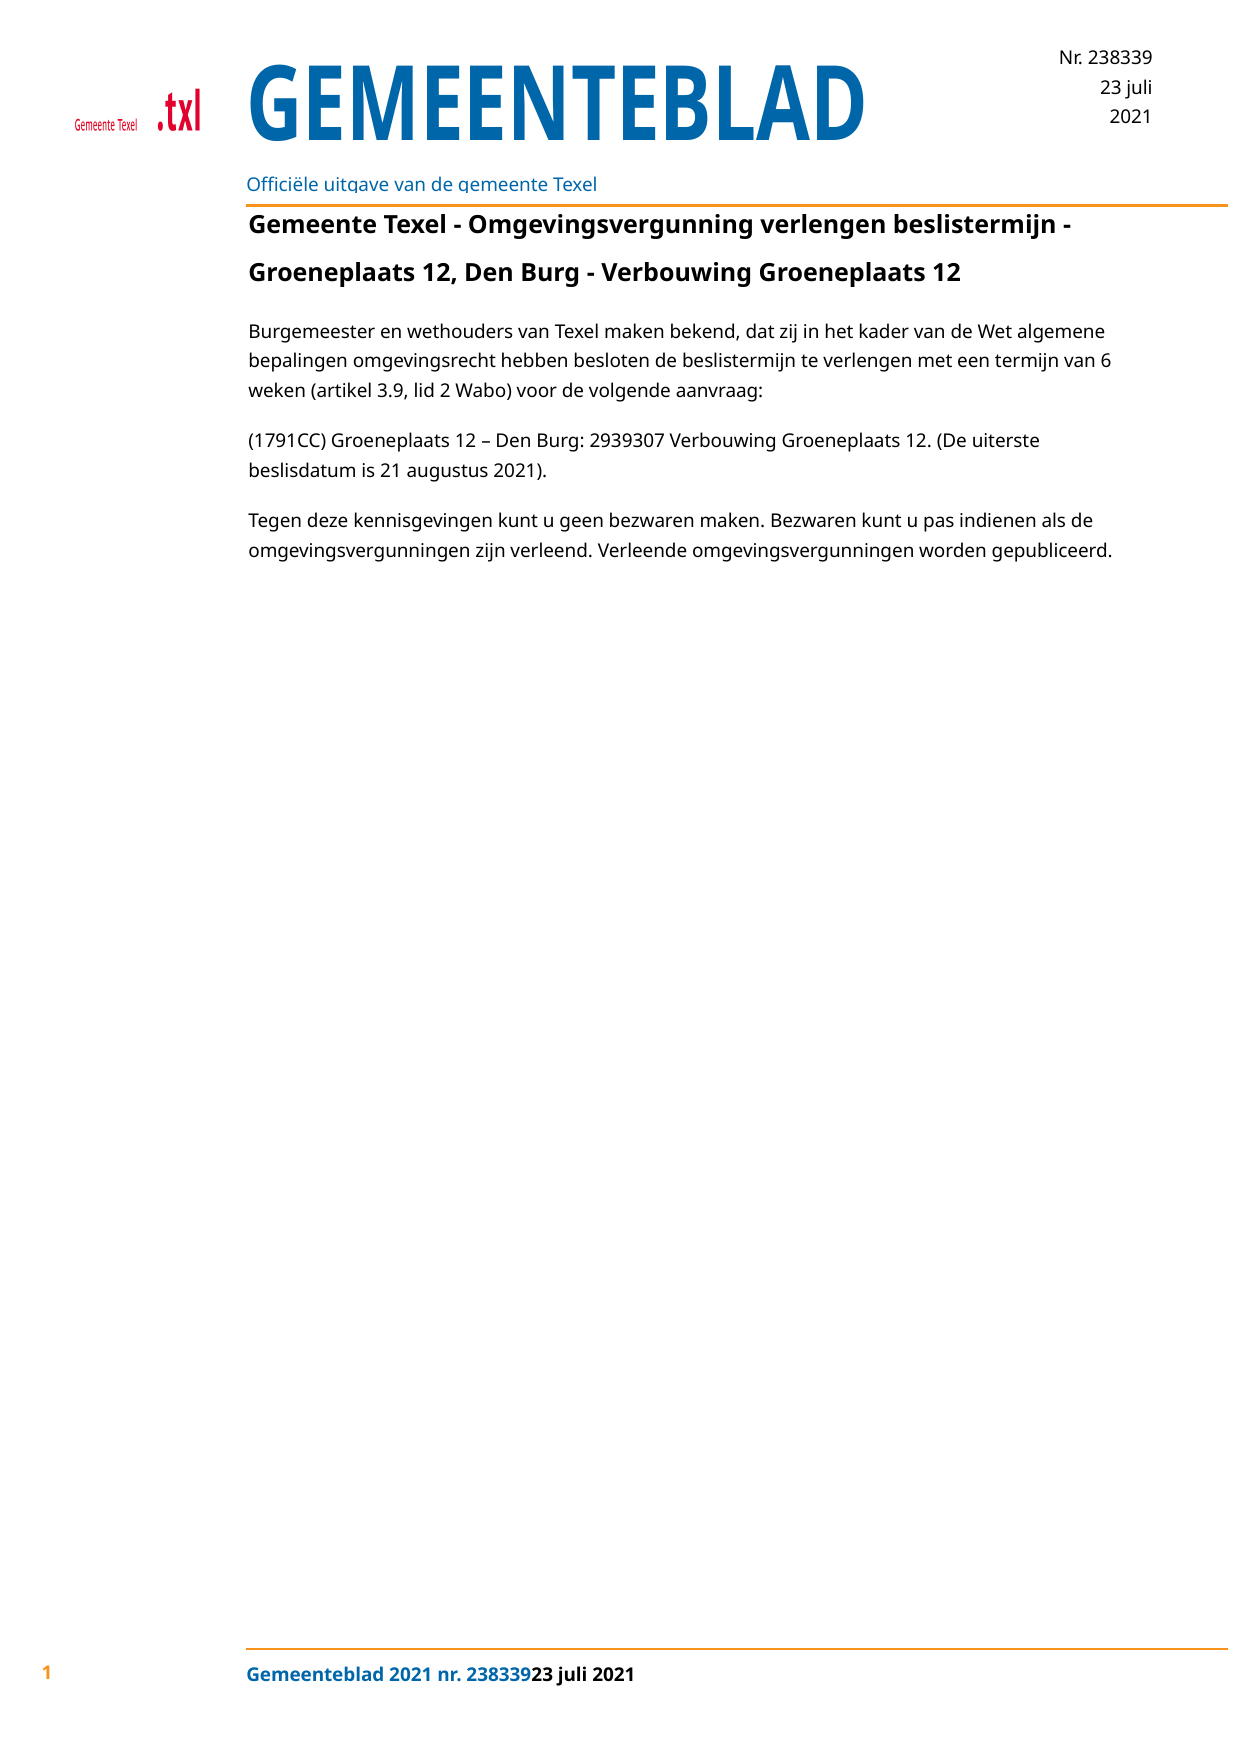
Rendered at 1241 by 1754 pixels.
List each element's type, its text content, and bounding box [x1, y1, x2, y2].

text Burgemeester en wethouders van Texel maken bekend, dat zij in het kader van de Wet algemene bepalingen omgevingsrecht hebben besloten de beslistermijn te verlengen met een termijn van 6 weken (artikel 3.9, lid 2 Wabo) voor de volgende aanvraag: [248, 318, 1152, 403]
text Gemeente Texel - Omgevingsvergunning verlengen beslistermijn - Groeneplaats 12, Den Burg - Verbouwing Groeneplaats 12 [248, 207, 1152, 288]
text Tegen deze kennisgevingen kunt u geen bezwaren maken. Bezwaren kunt u pas indienen als de omgevingsvergunningen zijn verleend. Verleende omgevingsvergunningen worden gepubliceerd. [248, 507, 1152, 563]
text (1791CC) Groeneplaats 12 – Den Burg: 2939307 Verbouwing Groeneplaats 12. (De uiterste beslisdatum is 21 augustus 2021). [248, 427, 1152, 483]
picture [41, 47, 231, 172]
